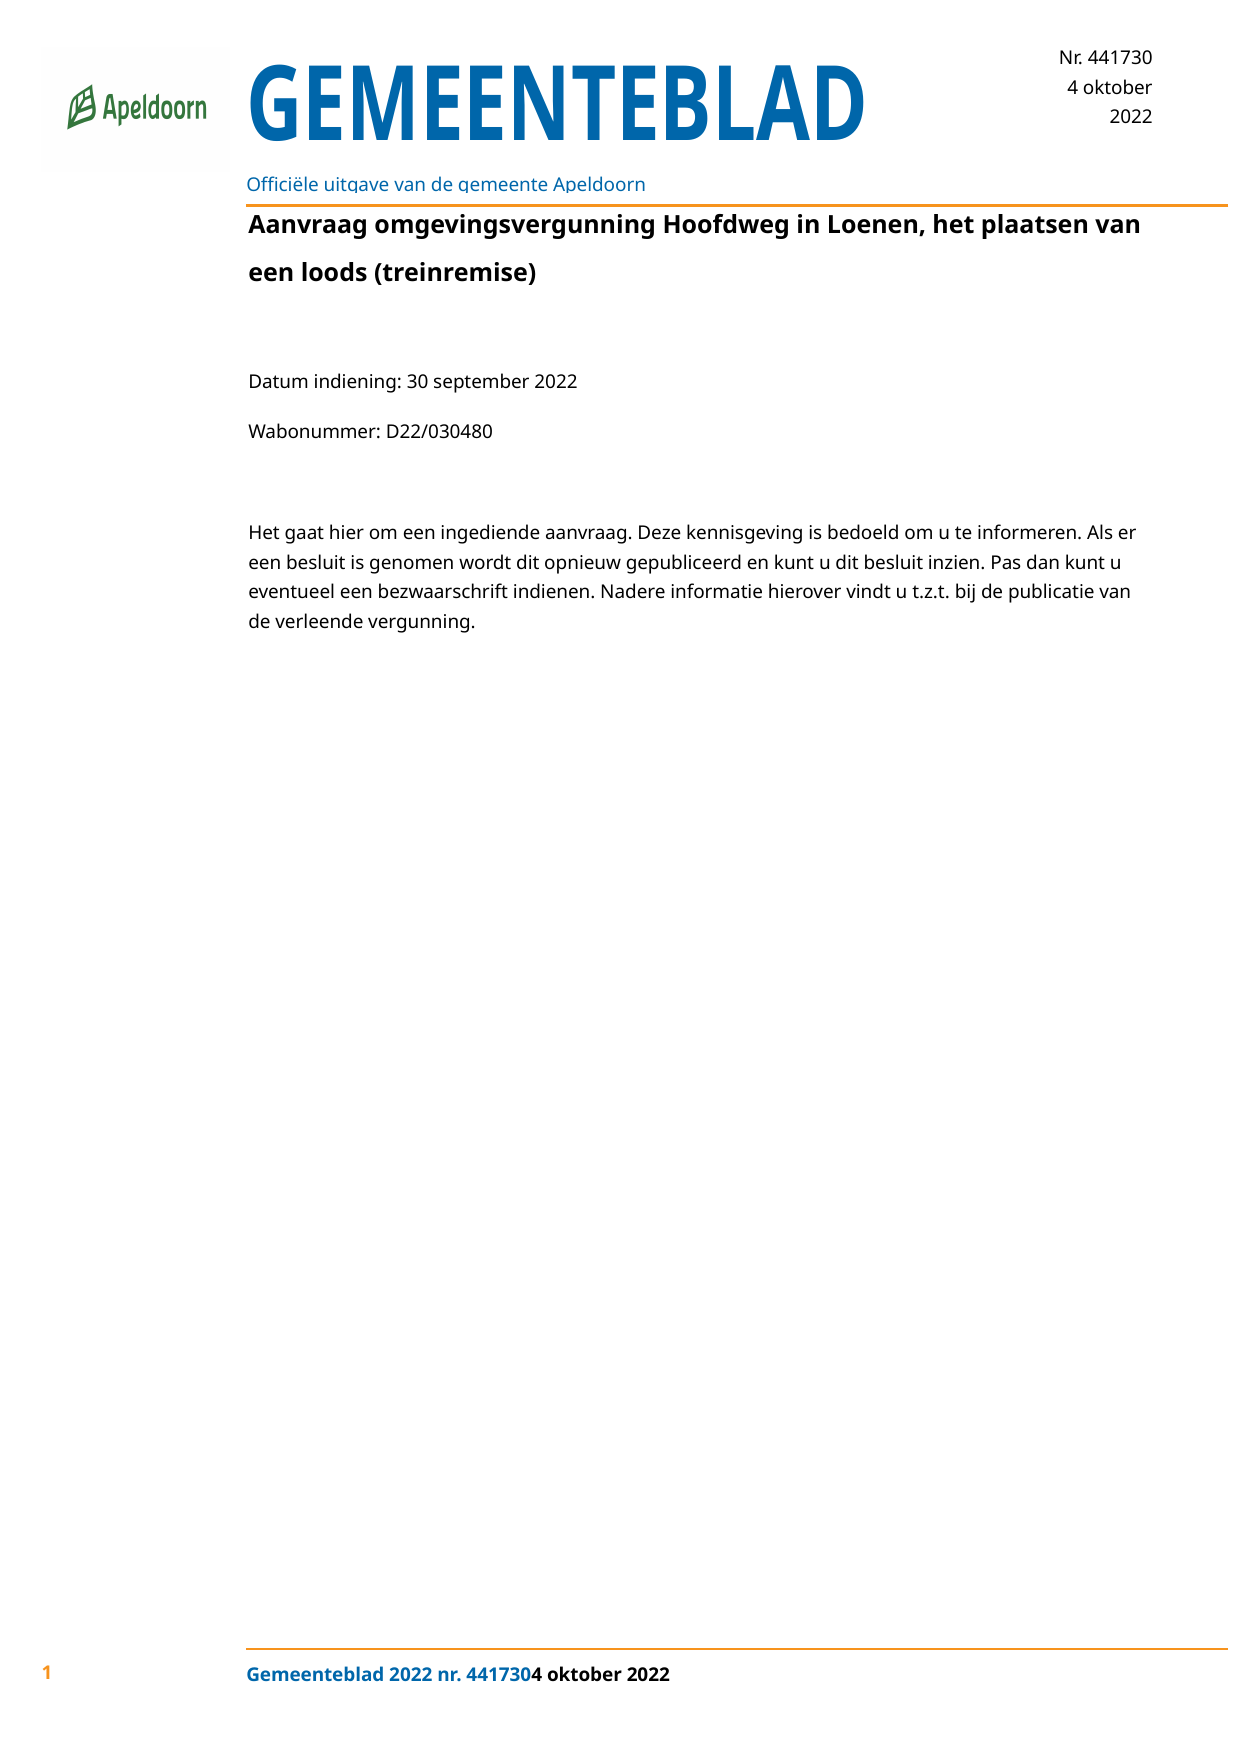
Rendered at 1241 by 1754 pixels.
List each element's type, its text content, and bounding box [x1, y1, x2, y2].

text Het gaat hier om een ingediende aanvraag. Deze kennisgeving is bedoeld om u te informeren. Als er een besluit is genomen wordt dit opnieuw gepubliceerd en kunt u dit besluit inzien. Pas dan kunt u eventueel een bezwaarschrift indienen. Nadere informatie hierover vindt u t.z.t. bij de publicatie van de verleende vergunning. [248, 519, 1152, 634]
text Wabonummer: D22/030480 [248, 419, 1152, 444]
text Datum indiening: 30 september 2022 [248, 368, 1152, 394]
text Aanvraag omgevingsvergunning Hoofdweg in Loenen, het plaatsen van een loods (treinremise) [248, 207, 1152, 288]
picture [41, 47, 231, 172]
